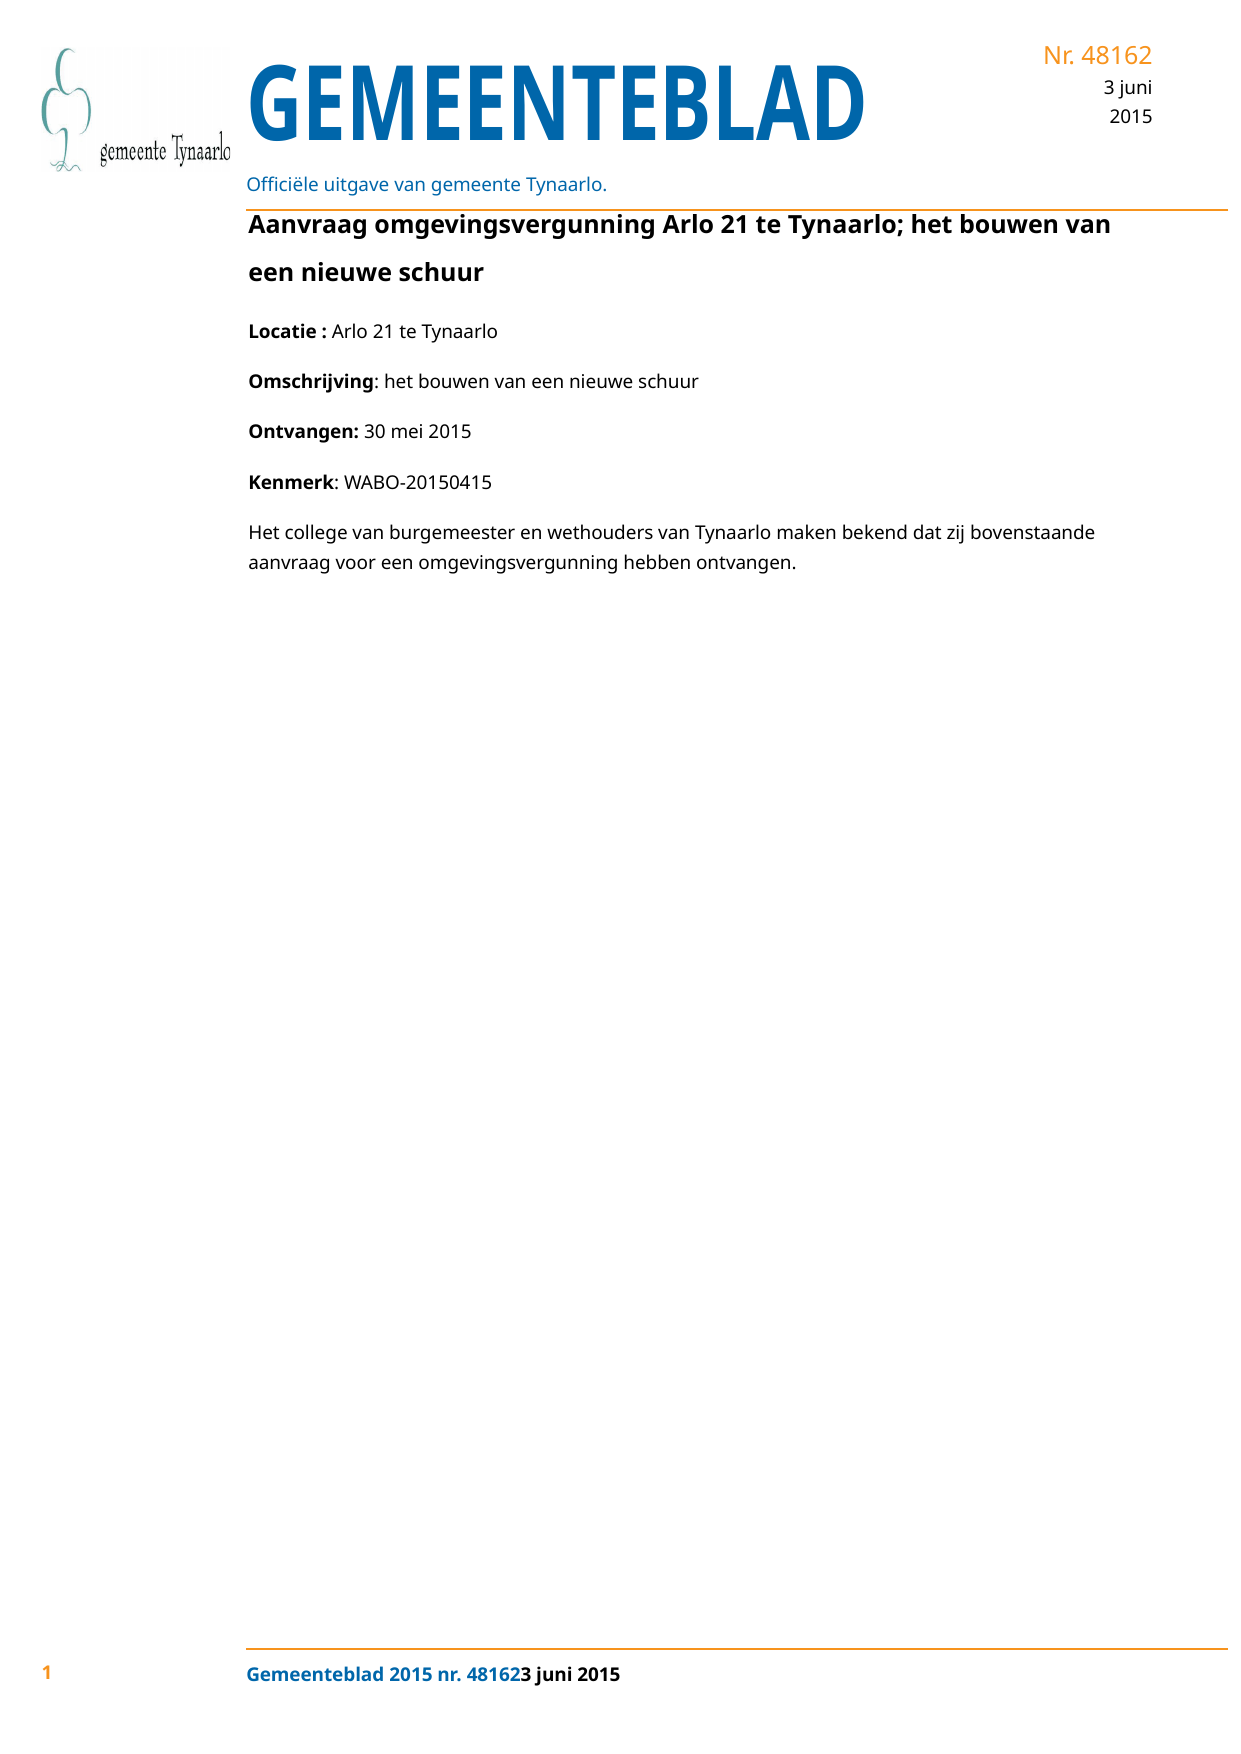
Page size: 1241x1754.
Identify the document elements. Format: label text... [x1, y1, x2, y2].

picture [41, 47, 231, 172]
text Het college van burgemeester en wethouders van Tynaarlo maken bekend dat zij bovenstaande aanvraag voor een omgevingsvergunning hebben ontvangen. [248, 519, 1152, 575]
text Ontvangen: 30 mei 2015 [248, 419, 1152, 444]
text Aanvraag omgevingsvergunning Arlo 21 te Tynaarlo; het bouwen van een nieuwe schuur [248, 211, 1152, 288]
text Omschrijving: het bouwen van een nieuwe schuur [248, 368, 1152, 394]
text Locatie : Arlo 21 te Tynaarlo [248, 318, 1152, 344]
text Kenmerk: WABO-20150415 [248, 469, 1152, 495]
